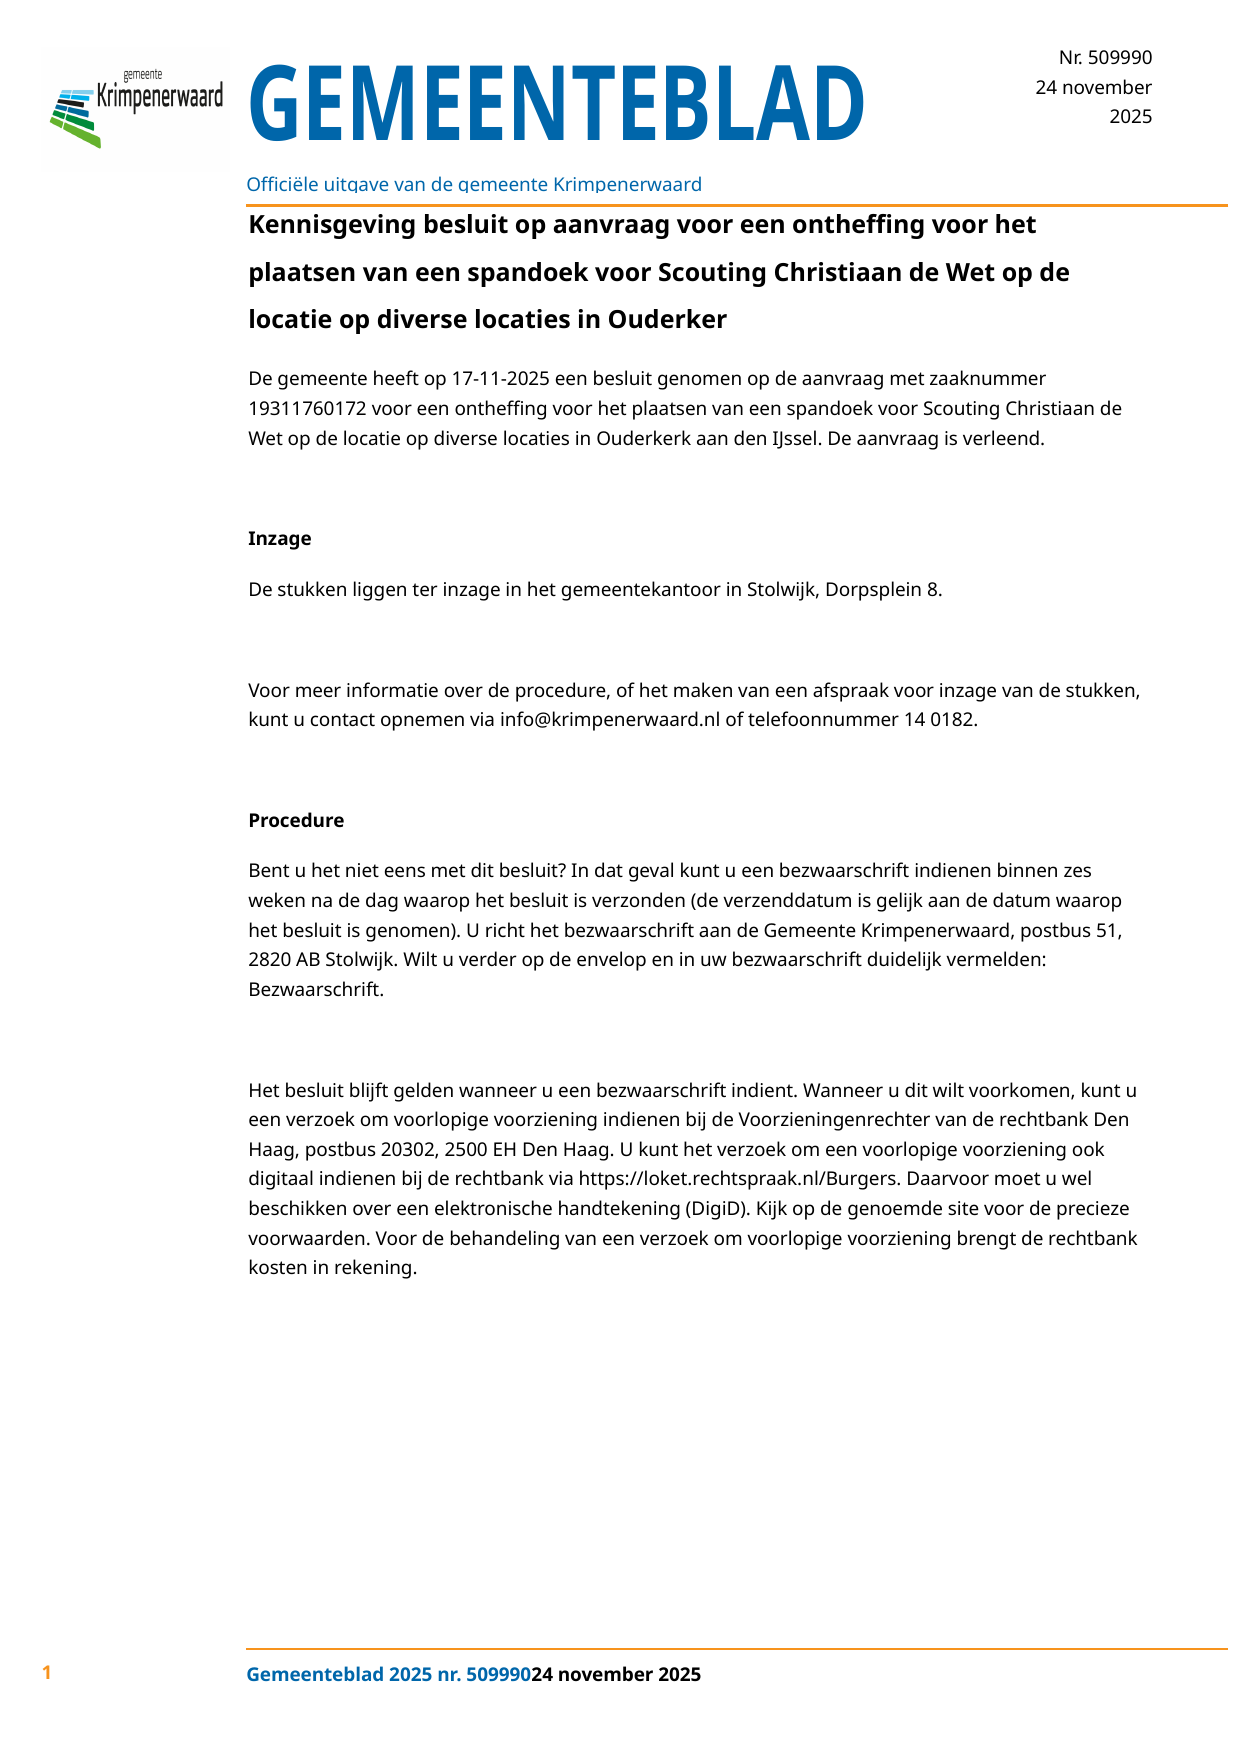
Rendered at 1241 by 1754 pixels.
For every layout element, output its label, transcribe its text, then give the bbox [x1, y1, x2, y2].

text De gemeente heeft op 17-11-2025 een besluit genomen op de aanvraag met zaaknummer 19311760172 voor een ontheffing voor het plaatsen van een spandoek voor Scouting Christiaan de Wet op de locatie op diverse locaties in Ouderkerk aan den IJssel. De aanvraag is verleend. [248, 366, 1152, 450]
text Het besluit blijft gelden wanneer u een bezwaarschrift indient. Wanneer u dit wilt voorkomen, kunt u een verzoek om voorlopige voorziening indienen bij de Voorzieningenrechter van de rechtbank Den Haag, postbus 20302, 2500 EH Den Haag. U kunt het verzoek om een voorlopige voorziening ook digitaal indienen bij de rechtbank via https://loket.rechtspraak.nl/Burgers. Daarvoor moet u wel beschikken over een elektronische handtekening (DigiD). Kijk op de genoemde site voor de precieze voorwaarden. Voor de behandeling van een verzoek om voorlopige voorziening brengt de rechtbank kosten in rekening. [248, 1077, 1152, 1280]
text Kennisgeving besluit op aanvraag voor een ontheffing voor het plaatsen van een spandoek voor Scouting Christiaan de Wet op de locatie op diverse locaties in Ouderker [248, 207, 1152, 336]
picture [41, 47, 231, 172]
text De stukken liggen ter inzage in het gemeentekantoor in Stolwijk, Dorpsplein 8. [248, 576, 1152, 602]
text Bent u het niet eens met dit besluit? In dat geval kunt u een bezwaarschrift indienen binnen zes weken na de dag waarop het besluit is verzonden (de verzenddatum is gelijk aan de datum waarop het besluit is genomen). U richt het bezwaarschrift aan de Gemeente Krimpenerwaard, postbus 51, 2820 AB Stolwijk. Wilt u verder op de envelop en in uw bezwaarschrift duidelijk vermelden: Bezwaarschrift. [248, 858, 1152, 1002]
text Voor meer informatie over de procedure, of het maken van een afspraak voor inzage van de stukken, kunt u contact opnemen via info@krimpenerwaard.nl of telefoonnummer 14 0182. [248, 677, 1152, 732]
text Inzage [248, 526, 1152, 551]
text Procedure [248, 807, 1152, 833]
